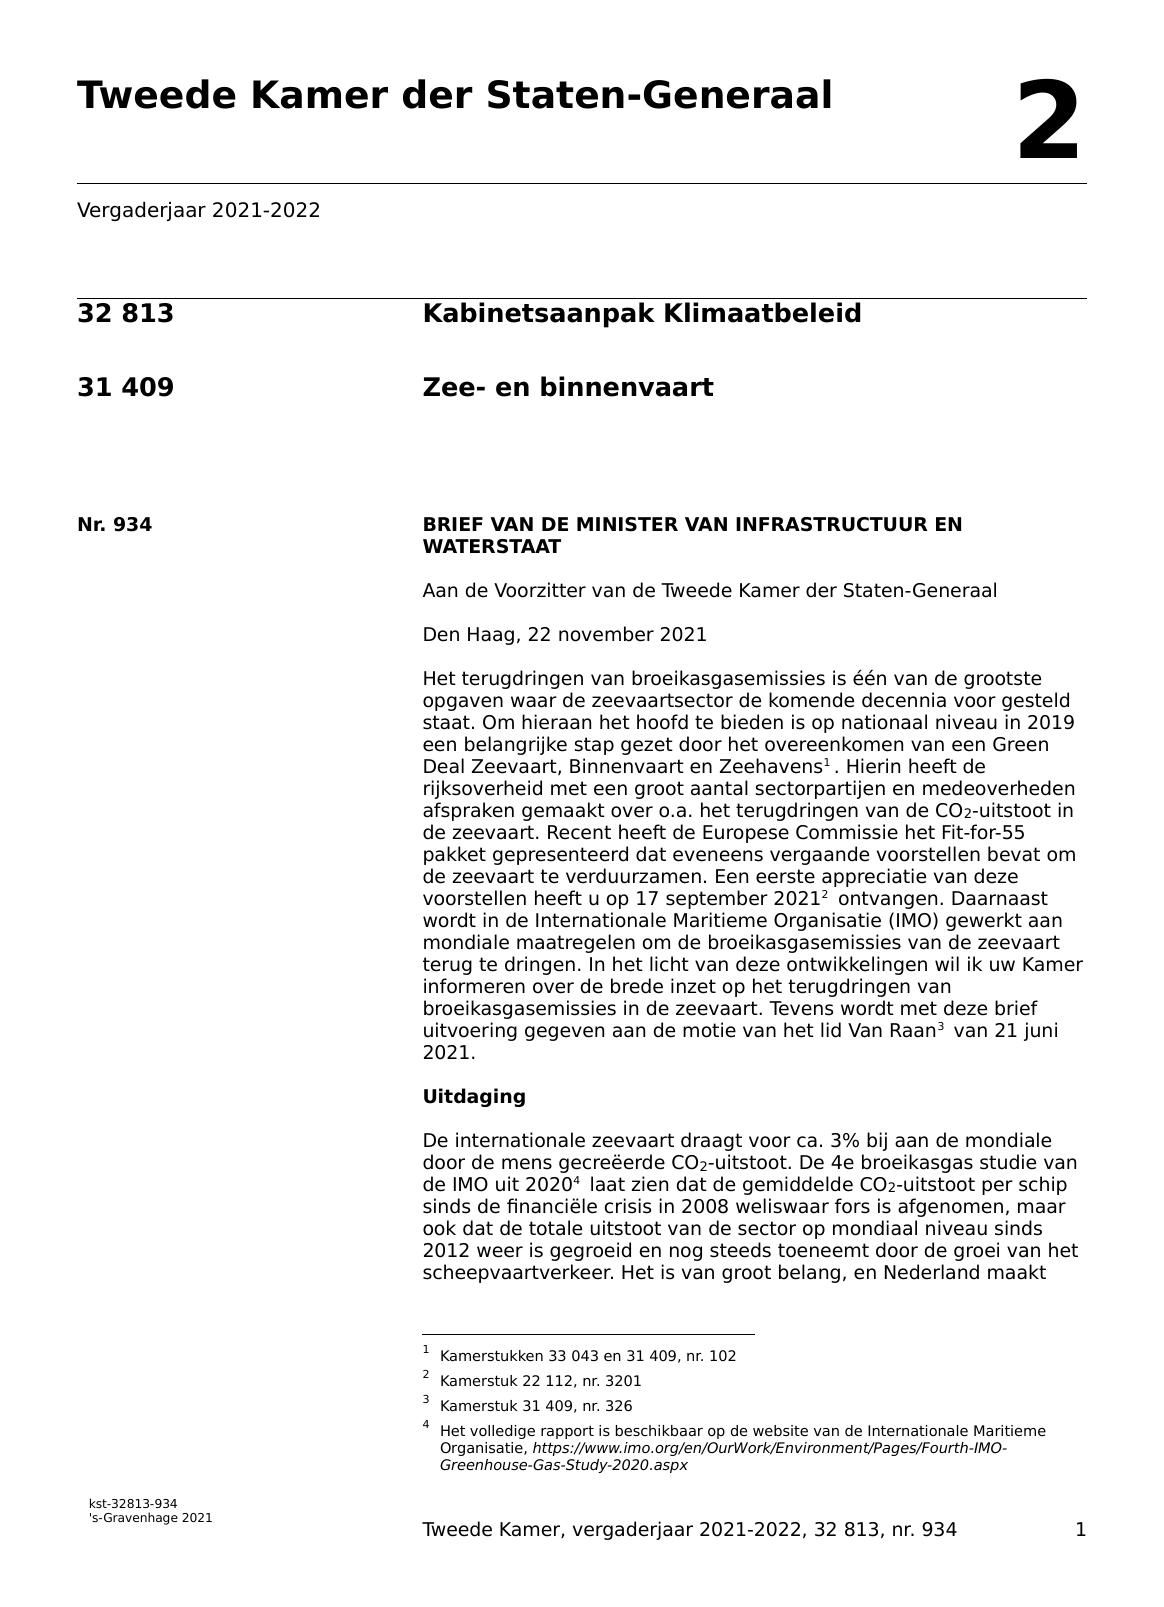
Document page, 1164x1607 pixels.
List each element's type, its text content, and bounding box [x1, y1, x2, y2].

text Het terugdringen van broeikasgasemissies is één van de grootste opgaven waar de zeevaartsector de komende decennia voor gesteld staat. Om hieraan het hoofd te bieden is op nationaal niveau in 2019 een belangrijke stap gezet door het overeenkomen van een Green Deal Zeevaart, Binnenvaart en Zeehavens. Hierin heeft de rijksoverheid met een groot aantal sectorpartijen en medeoverheden afspraken gemaakt over o.a. het terugdringen van de CO2-uitstoot in de zeevaart. Recent heeft de Europese Commissie het Fit-for-55 pakket gepresenteerd dat eveneens vergaande voorstellen bevat om de zeevaart te verduurzamen. Een eerste appreciatie van deze voorstellen heeft u op 17 september 2021 ontvangen. Daarnaast wordt in de Internationale Maritieme Organisatie (IMO) gewerkt aan mondiale maatregelen om de broeikasgasemissies van de zeevaart terug te dringen. In het licht van deze ontwikkelingen wil ik uw Kamer informeren over de brede inzet op het terugdringen van broeikasgasemissies in de zeevaart. Tevens wordt met deze brief uitvoering gegeven aan de motie van het lid Van Raan van 21 juni 2021. [422, 668, 1087, 1064]
text De internationale zeevaart draagt voor ca. 3% bij aan de mondiale door de mens gecreëerde CO2-uitstoot. De 4e broeikasgas studie van de IMO uit 2020 laat zien dat de gemiddelde CO2-uitstoot per schip sinds de financiële crisis in 2008 weliswaar fors is afgenomen, maar ook dat de totale uitstoot van de sector op mondiaal niveau sinds 2012 weer is gegroeid en nog steeds toeneemt door de groei van het scheepvaartverkeer. Het is van groot belang, en Nederland maakt [422, 1130, 1087, 1284]
text kst-32813-934 [88, 1497, 323, 1511]
table_header 2 [886, 59, 1087, 183]
text Kamerstukken 33 043 en 31 409, nr. 102 [422, 1343, 1087, 1366]
text Het volledige rapport is beschikbaar op de website van de Internationale Maritieme Organisatie, https://www.imo.org/en/OurWork/Environment/Pages/Fourth-IMO-Greenhouse-Gas-Study-2020.aspx [422, 1418, 1087, 1474]
table_cell Vergaderjaar 2021-2022 [77, 184, 1087, 298]
text Kamerstuk 31 409, nr. 326 [422, 1393, 1087, 1416]
table_header Tweede Kamer der Staten-Generaal [77, 59, 886, 183]
subtitle Uitdaging [422, 1086, 1087, 1108]
text Kamerstuk 22 112, nr. 3201 [422, 1368, 1087, 1391]
text Den Haag, 22 november 2021 [422, 624, 1087, 646]
text Aan de Voorzitter van de Tweede Kamer der Staten-Generaal [422, 580, 1087, 602]
subtitle 32 813 Kabinetsaanpak Klimaatbeleid [77, 299, 1087, 329]
text 's-Gravenhage 2021 [88, 1511, 323, 1525]
subtitle Nr. 934 BRIEF VAN DE MINISTER VAN INFRASTRUCTUUR EN WATERSTAAT [77, 514, 1087, 558]
subtitle 31 409 Zee- en binnenvaart [77, 373, 1087, 403]
